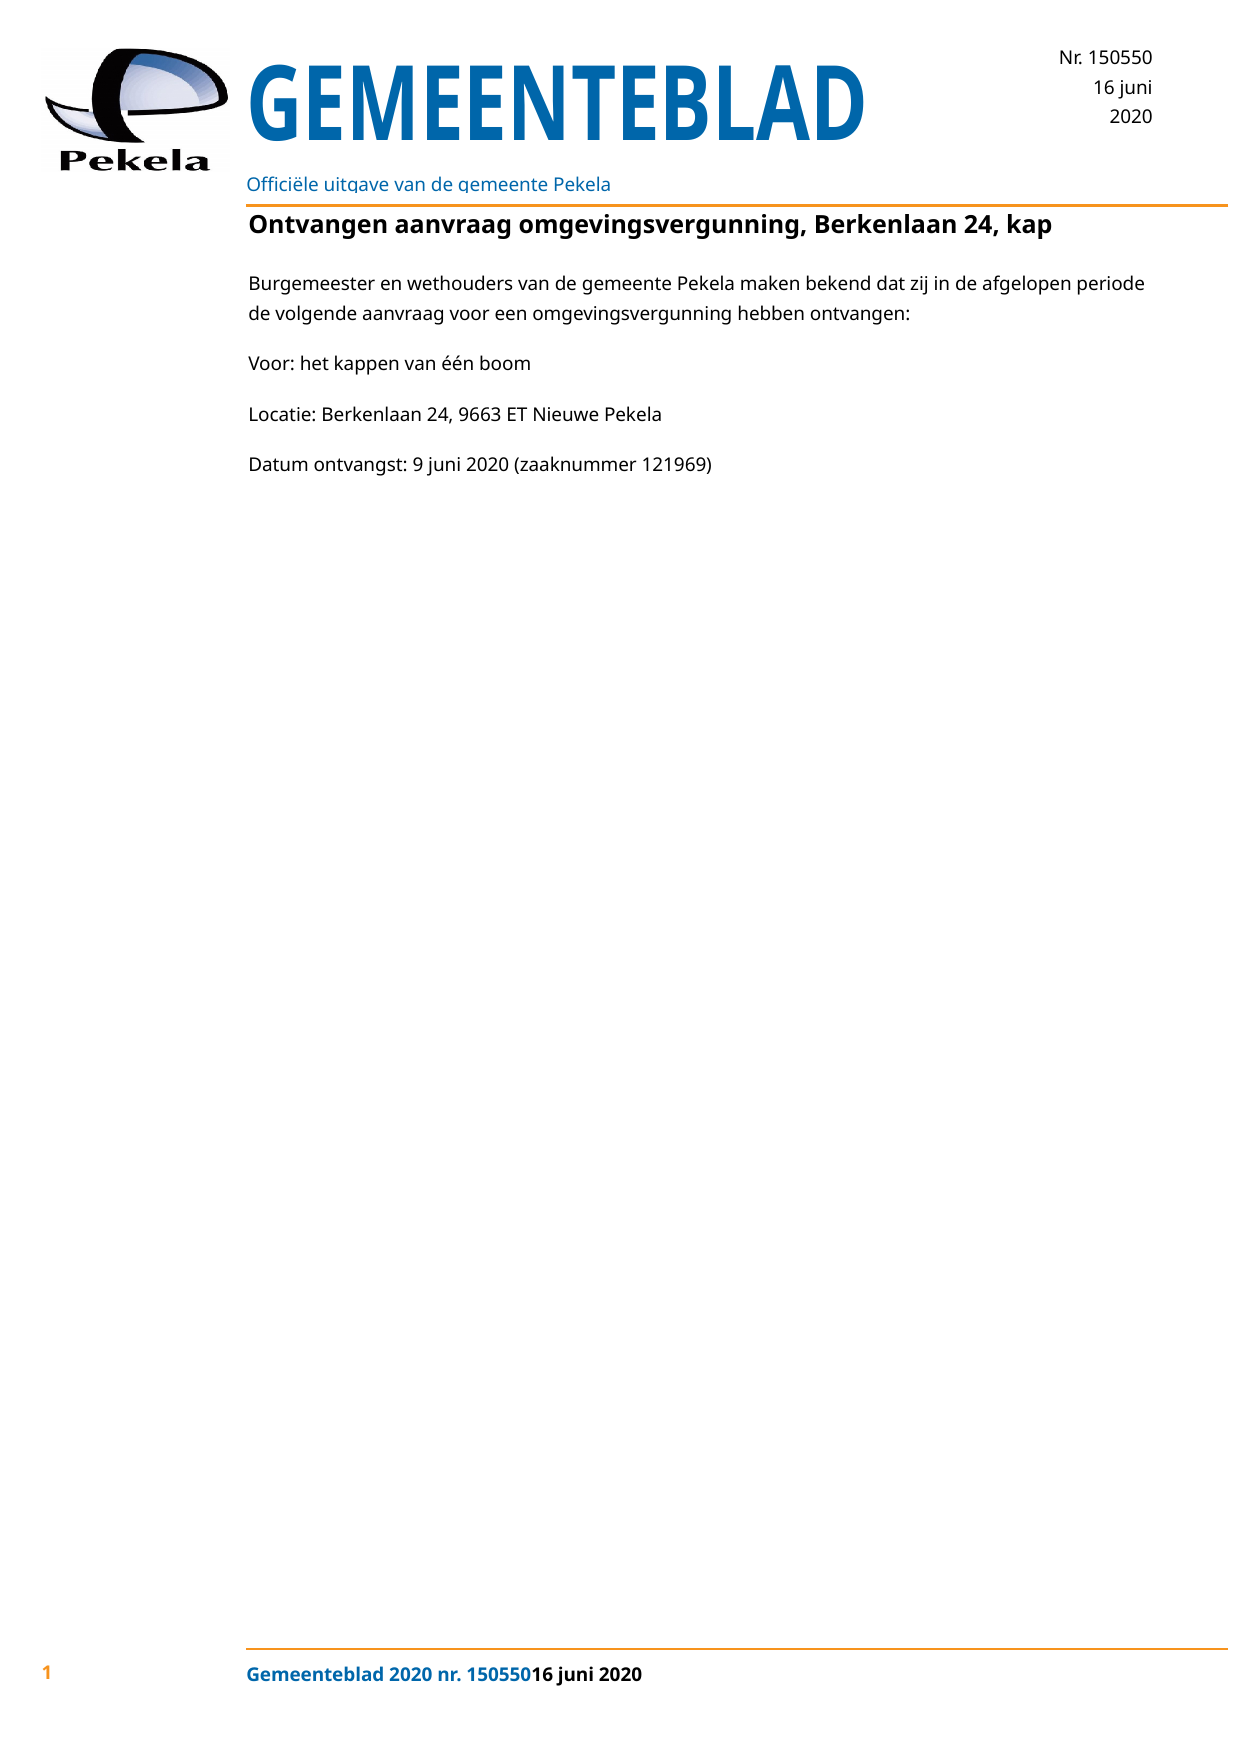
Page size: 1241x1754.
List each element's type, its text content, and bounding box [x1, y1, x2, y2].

text Voor: het kappen van één boom [248, 350, 1152, 376]
text Locatie: Berkenlaan 24, 9663 ET Nieuwe Pekela [248, 401, 1152, 426]
text Burgemeester en wethouders van de gemeente Pekela maken bekend dat zij in de afgelopen periode de volgende aanvraag voor een omgevingsvergunning hebben ontvangen: [248, 270, 1152, 326]
picture [41, 47, 231, 172]
text Datum ontvangst: 9 juni 2020 (zaaknummer 121969) [248, 451, 1152, 477]
text Ontvangen aanvraag omgevingsvergunning, Berkenlaan 24, kap [248, 207, 1152, 241]
